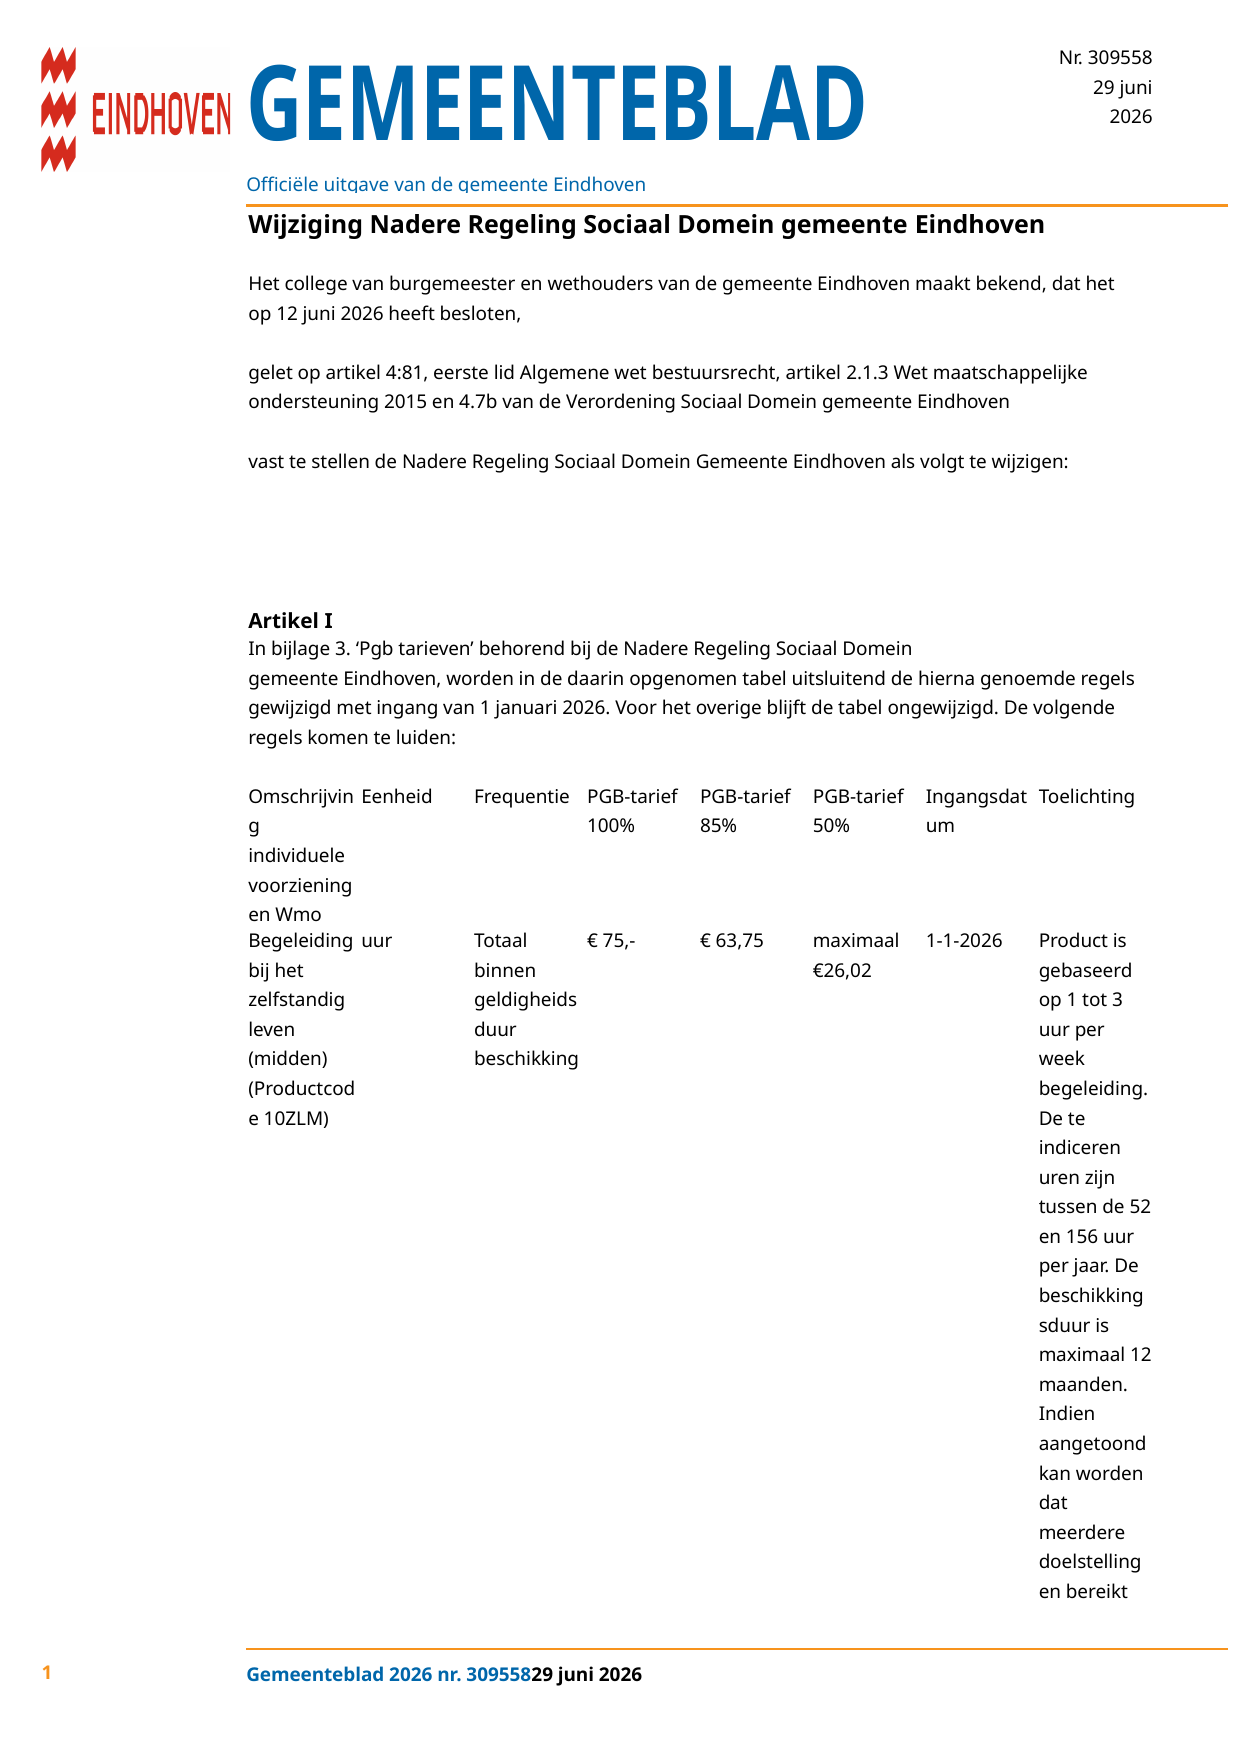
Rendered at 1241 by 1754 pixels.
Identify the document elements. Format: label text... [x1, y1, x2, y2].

table_header Toelichting [1039, 783, 1152, 927]
table_header Ingangsdatum [926, 783, 1038, 927]
table_header PGB-tarief 100% [587, 783, 700, 927]
text Het college van burgemeester en wethouders van de gemeente Eindhoven maakt bekend, dat het op 12 juni 2026 heeft besloten, [248, 270, 1152, 326]
table_cell 1-1-2026 [926, 927, 1038, 1604]
table_cell € 75,- [587, 927, 700, 1604]
text vast te stellen de Nadere Regeling Sociaal Domein Gemeente Eindhoven als volgt te wijzigen: [248, 448, 1152, 473]
table_cell maximaal €26,02 [813, 927, 926, 1604]
text Artikel I [248, 607, 1152, 635]
table_cell € 63,75 [700, 927, 813, 1604]
table_header Eenheid [361, 783, 474, 927]
table_header PGB-tarief 85% [700, 783, 813, 927]
table_cell Product is gebaseerd op 1 tot 3 uur per week begeleiding. De te indiceren uren zijn tussen de 52 en 156 uur per jaar. De beschikkingsduur is maximaal 12 maanden. Indien aangetoond kan worden dat meerdere doelstellingen bereikt [1039, 927, 1152, 1604]
table_header Frequentie [474, 783, 587, 927]
table_cell Begeleiding bij het zelfstandig leven (midden) (Productcode 10ZLM) [248, 927, 361, 1604]
text gelet op artikel 4:81, eerste lid Algemene wet bestuursrecht, artikel 2.1.3 Wet maatschappelijke ondersteuning 2015 en 4.7b van de Verordening Sociaal Domein gemeente Eindhoven [248, 359, 1152, 414]
table_cell Totaal binnen geldigheidsduur beschikking [474, 927, 587, 1604]
table_cell uur [361, 927, 474, 1604]
table_header Omschrijving individuele voorzieningen Wmo [248, 783, 361, 927]
table_header PGB-tarief 50% [813, 783, 926, 927]
text In bijlage 3. ‘Pgb tarieven’ behorend bij de Nadere Regeling Sociaal Domein gemeente Eindhoven, worden in de daarin opgenomen tabel uitsluitend de hierna genoemde regels gewijzigd met ingang van 1 januari 2026. Voor het overige blijft de tabel ongewijzigd. De volgende regels komen te luiden: [248, 635, 1152, 749]
text Wijziging Nadere Regeling Sociaal Domein gemeente Eindhoven [248, 207, 1152, 241]
picture [41, 47, 231, 172]
